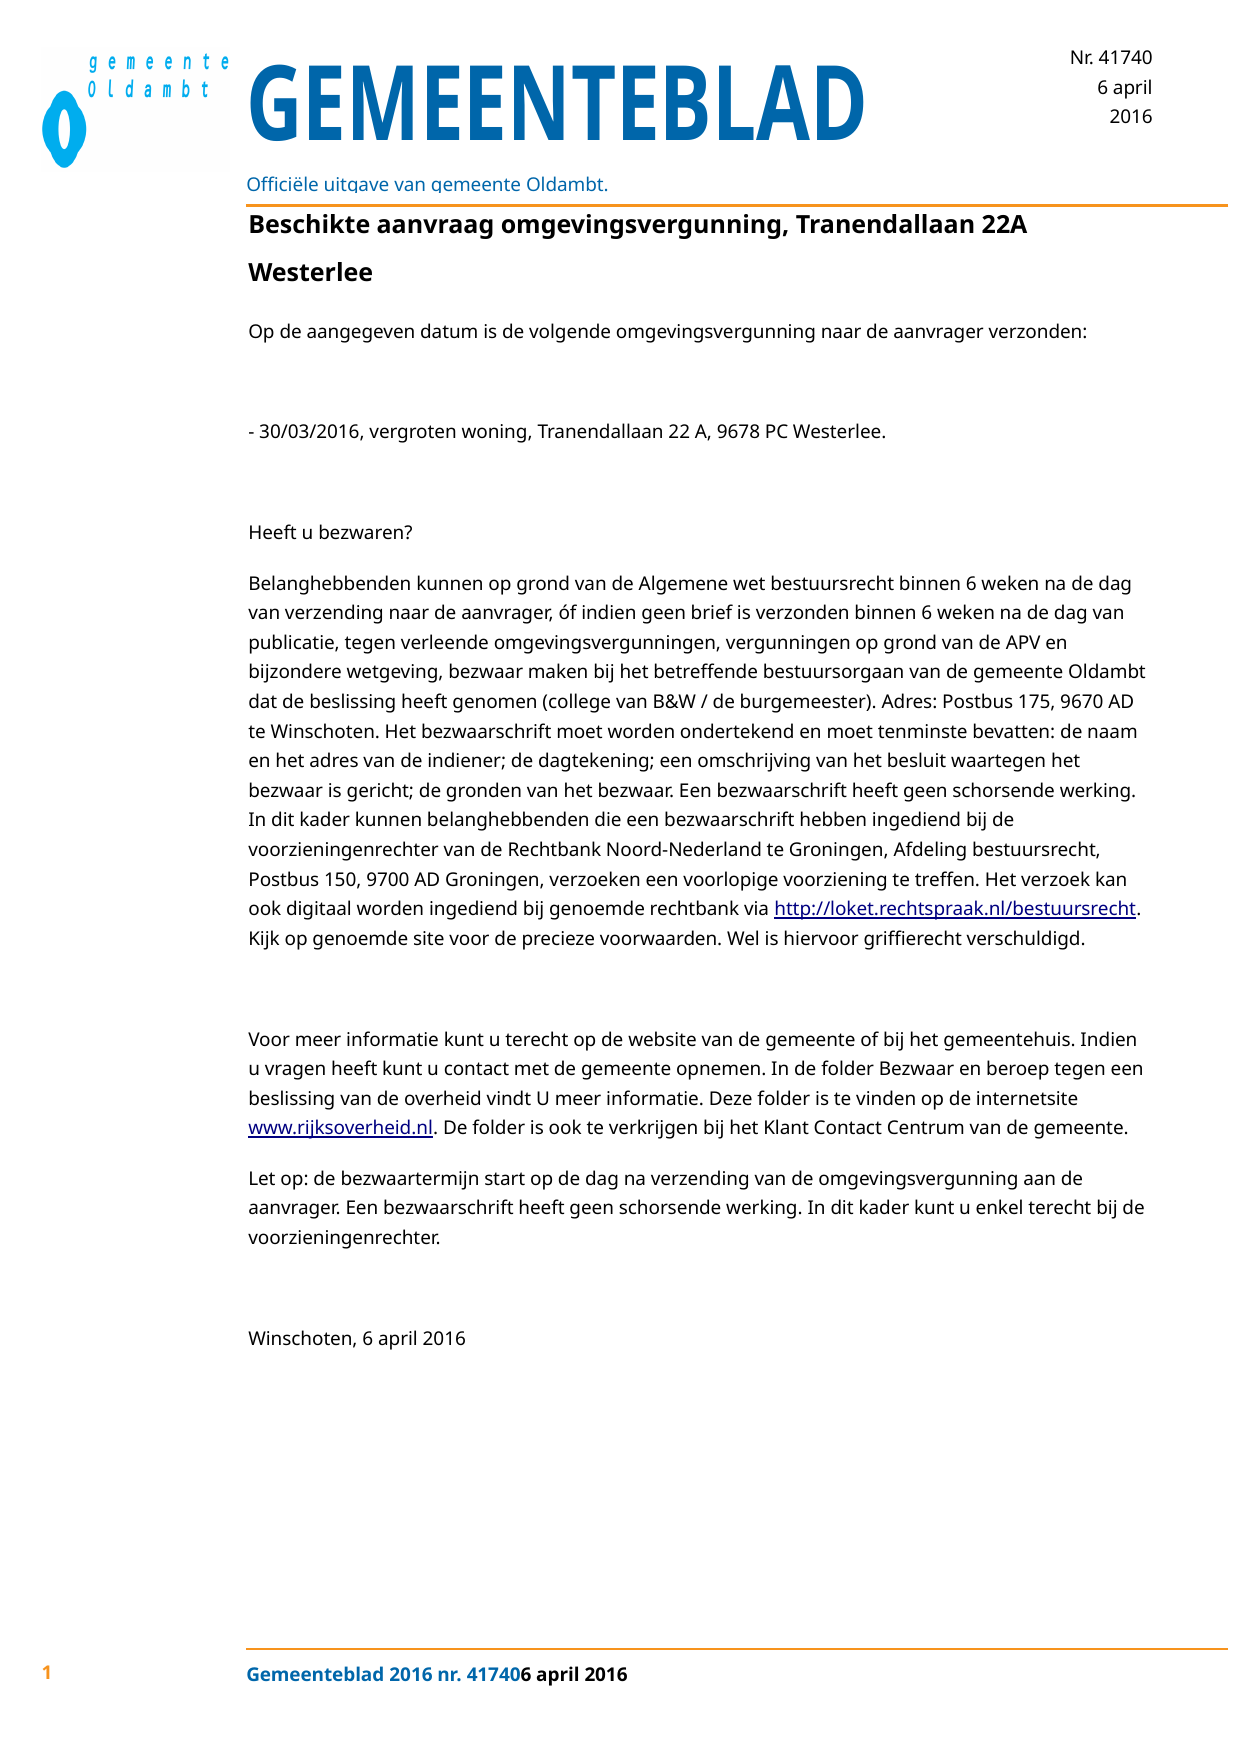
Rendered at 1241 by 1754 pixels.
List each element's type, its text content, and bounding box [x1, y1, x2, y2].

text Beschikte aanvraag omgevingsvergunning, Tranendallaan 22A Westerlee [248, 207, 1152, 288]
text Belanghebbenden kunnen op grond van de Algemene wet bestuursrecht binnen 6 weken na de dag van verzending naar de aanvrager, óf indien geen brief is verzonden binnen 6 weken na de dag van publicatie, tegen verleende omgevingsvergunningen, vergunningen op grond van de APV en bijzondere wetgeving, bezwaar maken bij het betreffende bestuursorgaan van de gemeente Oldambt dat de beslissing heeft genomen (college van B&W / de burgemeester). Adres: Postbus 175, 9670 AD te Winschoten. Het bezwaarschrift moet worden ondertekend en moet tenminste bevatten: de naam en het adres van de indiener; de dagtekening; een omschrijving van het besluit waartegen het bezwaar is gericht; de gronden van het bezwaar. Een bezwaarschrift heeft geen schorsende werking. In dit kader kunnen belanghebbenden die een bezwaarschrift hebben ingediend bij de voorzieningenrechter van de Rechtbank Noord-Nederland te Groningen, Afdeling bestuursrecht, Postbus 150, 9700 AD Groningen, verzoeken een voorlopige voorziening te treffen. Het verzoek kan ook digitaal worden ingediend bij genoemde rechtbank via http://loket.rechtspraak.nl/bestuursrecht. Kijk op genoemde site voor de precieze voorwaarden. Wel is hiervoor griffierecht verschuldigd. [248, 570, 1152, 951]
text - 30/03/2016, vergroten woning, Tranendallaan 22 A, 9678 PC Westerlee. [248, 419, 1152, 444]
text Winschoten, 6 april 2016 [248, 1325, 1152, 1351]
picture [41, 47, 231, 172]
text Heeft u bezwaren? [248, 519, 1152, 545]
text Op de aangegeven datum is de volgende omgevingsvergunning naar de aanvrager verzonden: [248, 318, 1152, 344]
text Voor meer informatie kunt u terecht op de website van de gemeente of bij het gemeentehuis. Indien u vragen heeft kunt u contact met de gemeente opnemen. In de folder Bezwaar en beroep tegen een beslissing van de overheid vindt U meer informatie. Deze folder is te vinden op de internetsite www.rijksoverheid.nl. De folder is ook te verkrijgen bij het Klant Contact Centrum van de gemeente. [248, 1026, 1152, 1140]
text Let op: de bezwaartermijn start op de dag na verzending van de omgevingsvergunning aan de aanvrager. Een bezwaarschrift heeft geen schorsende werking. In dit kader kunt u enkel terecht bij de voorzieningenrechter. [248, 1165, 1152, 1250]
